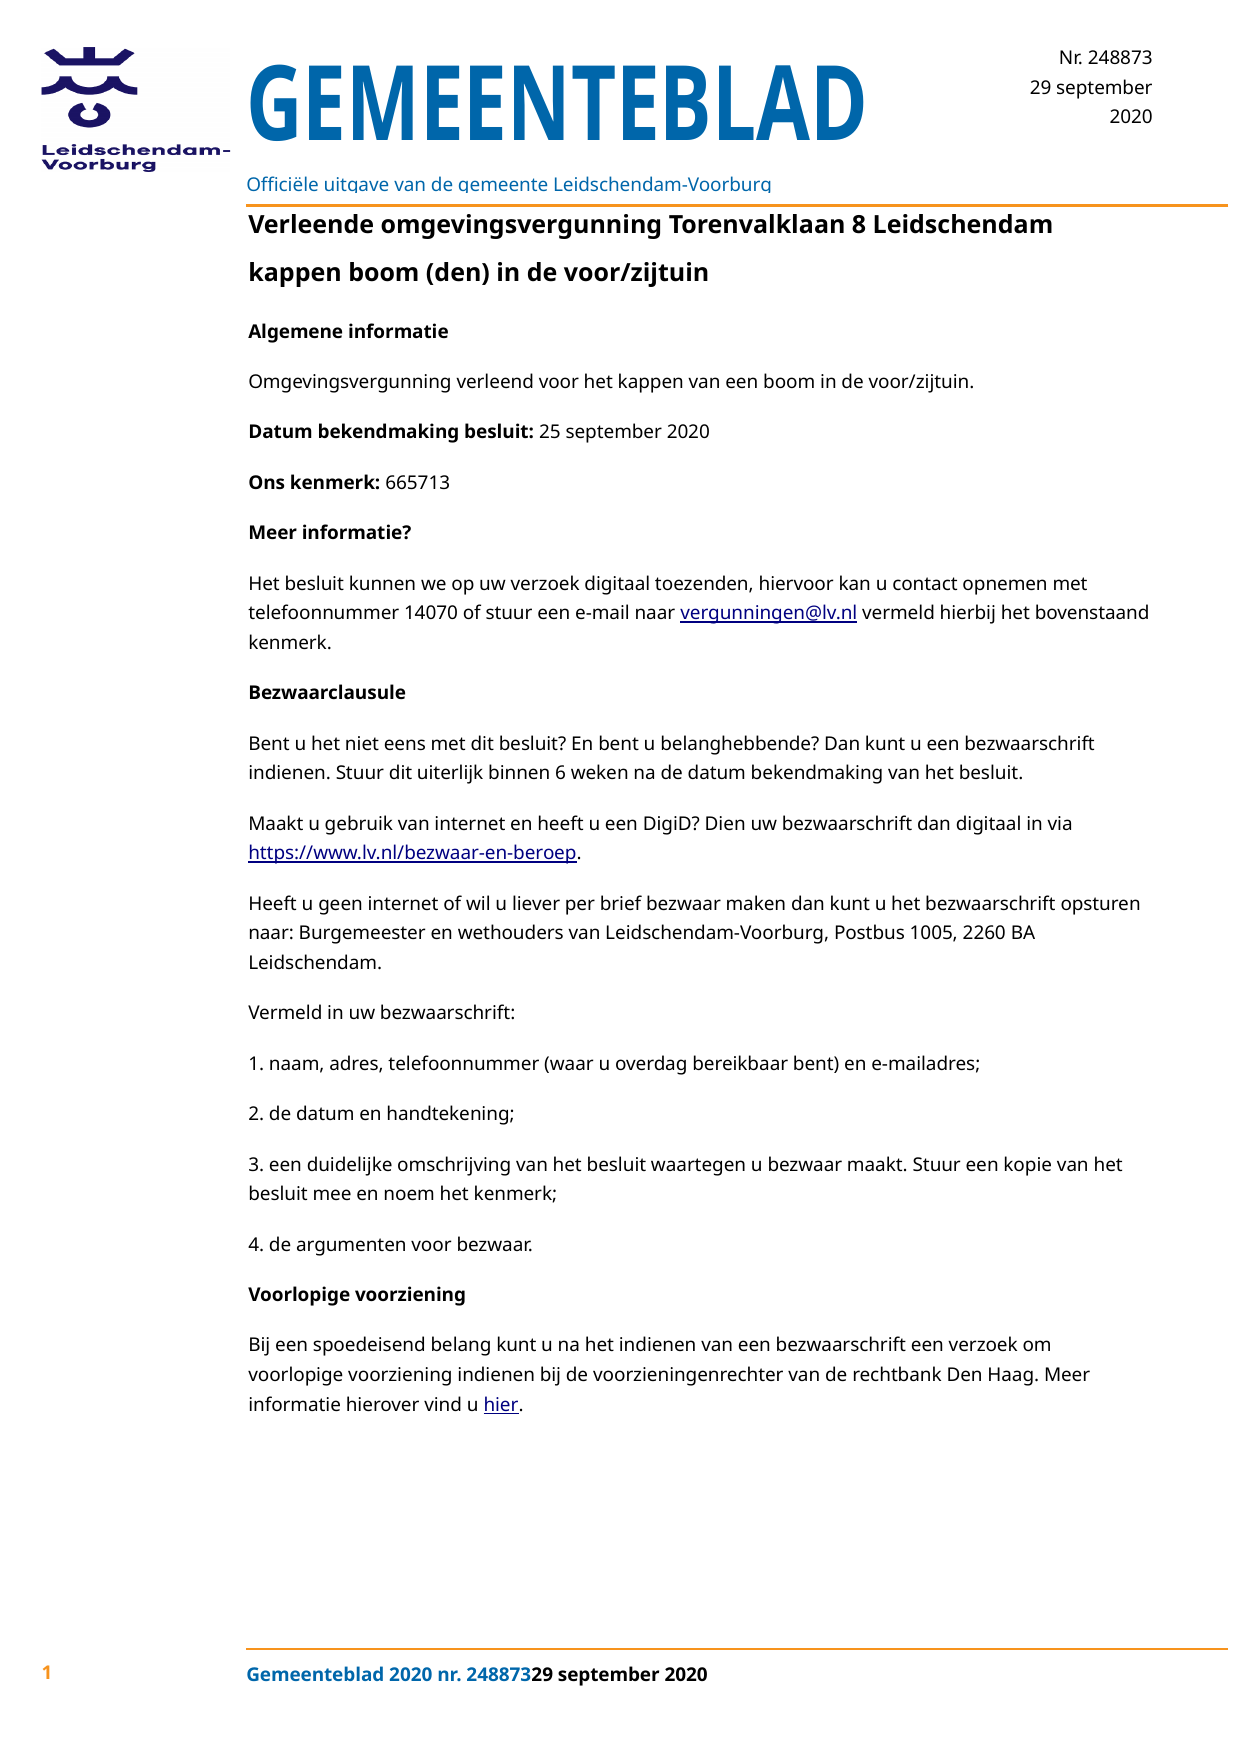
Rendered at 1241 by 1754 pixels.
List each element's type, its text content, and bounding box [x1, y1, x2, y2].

text Verleende omgevingsvergunning Torenvalklaan 8 Leidschendam kappen boom (den) in de voor/zijtuin [248, 207, 1152, 288]
text Omgevingsvergunning verleend voor het kappen van een boom in de voor/zijtuin. [248, 368, 1152, 394]
text Heeft u geen internet of wil u liever per brief bezwaar maken dan kunt u het bezwaarschrift opsturen naar: Burgemeester en wethouders van Leidschendam-Voorburg, Postbus 1005, 2260 BA Leidschendam. [248, 890, 1152, 975]
text Voorlopige voorziening [248, 1281, 1152, 1307]
text Datum bekendmaking besluit: 25 september 2020 [248, 419, 1152, 444]
text Meer informatie? [248, 519, 1152, 545]
text 1. naam, adres, telefoonnummer (waar u overdag bereikbaar bent) en e-mailadres; [248, 1050, 1152, 1076]
text Algemene informatie [248, 318, 1152, 344]
text Vermeld in uw bezwaarschrift: [248, 999, 1152, 1025]
picture [41, 47, 231, 172]
text Bezwaarclausule [248, 679, 1152, 705]
text Bent u het niet eens met dit besluit? En bent u belanghebbende? Dan kunt u een bezwaarschrift indienen. Stuur dit uiterlijk binnen 6 weken na de datum bekendmaking van het besluit. [248, 730, 1152, 785]
text 3. een duidelijke omschrijving van het besluit waartegen u bezwaar maakt. Stuur een kopie van het besluit mee en noem het kenmerk; [248, 1151, 1152, 1206]
text Ons kenmerk: 665713 [248, 469, 1152, 495]
text Het besluit kunnen we op uw verzoek digitaal toezenden, hiervoor kan u contact opnemen met telefoonnummer 14070 of stuur een e-mail naar vergunningen@lv.nl vermeld hierbij het bovenstaand kenmerk. [248, 570, 1152, 655]
text 2. de datum en handtekening; [248, 1100, 1152, 1126]
text Bij een spoedeisend belang kunt u na het indienen van een bezwaarschrift een verzoek om voorlopige voorziening indienen bij de voorzieningenrechter van de rechtbank Den Haag. Meer informatie hierover vind u hier. [248, 1332, 1152, 1417]
text 4. de argumenten voor bezwaar. [248, 1231, 1152, 1257]
text Maakt u gebruik van internet en heeft u een DigiD? Dien uw bezwaarschrift dan digitaal in via https://www.lv.nl/bezwaar-en-beroep. [248, 810, 1152, 865]
